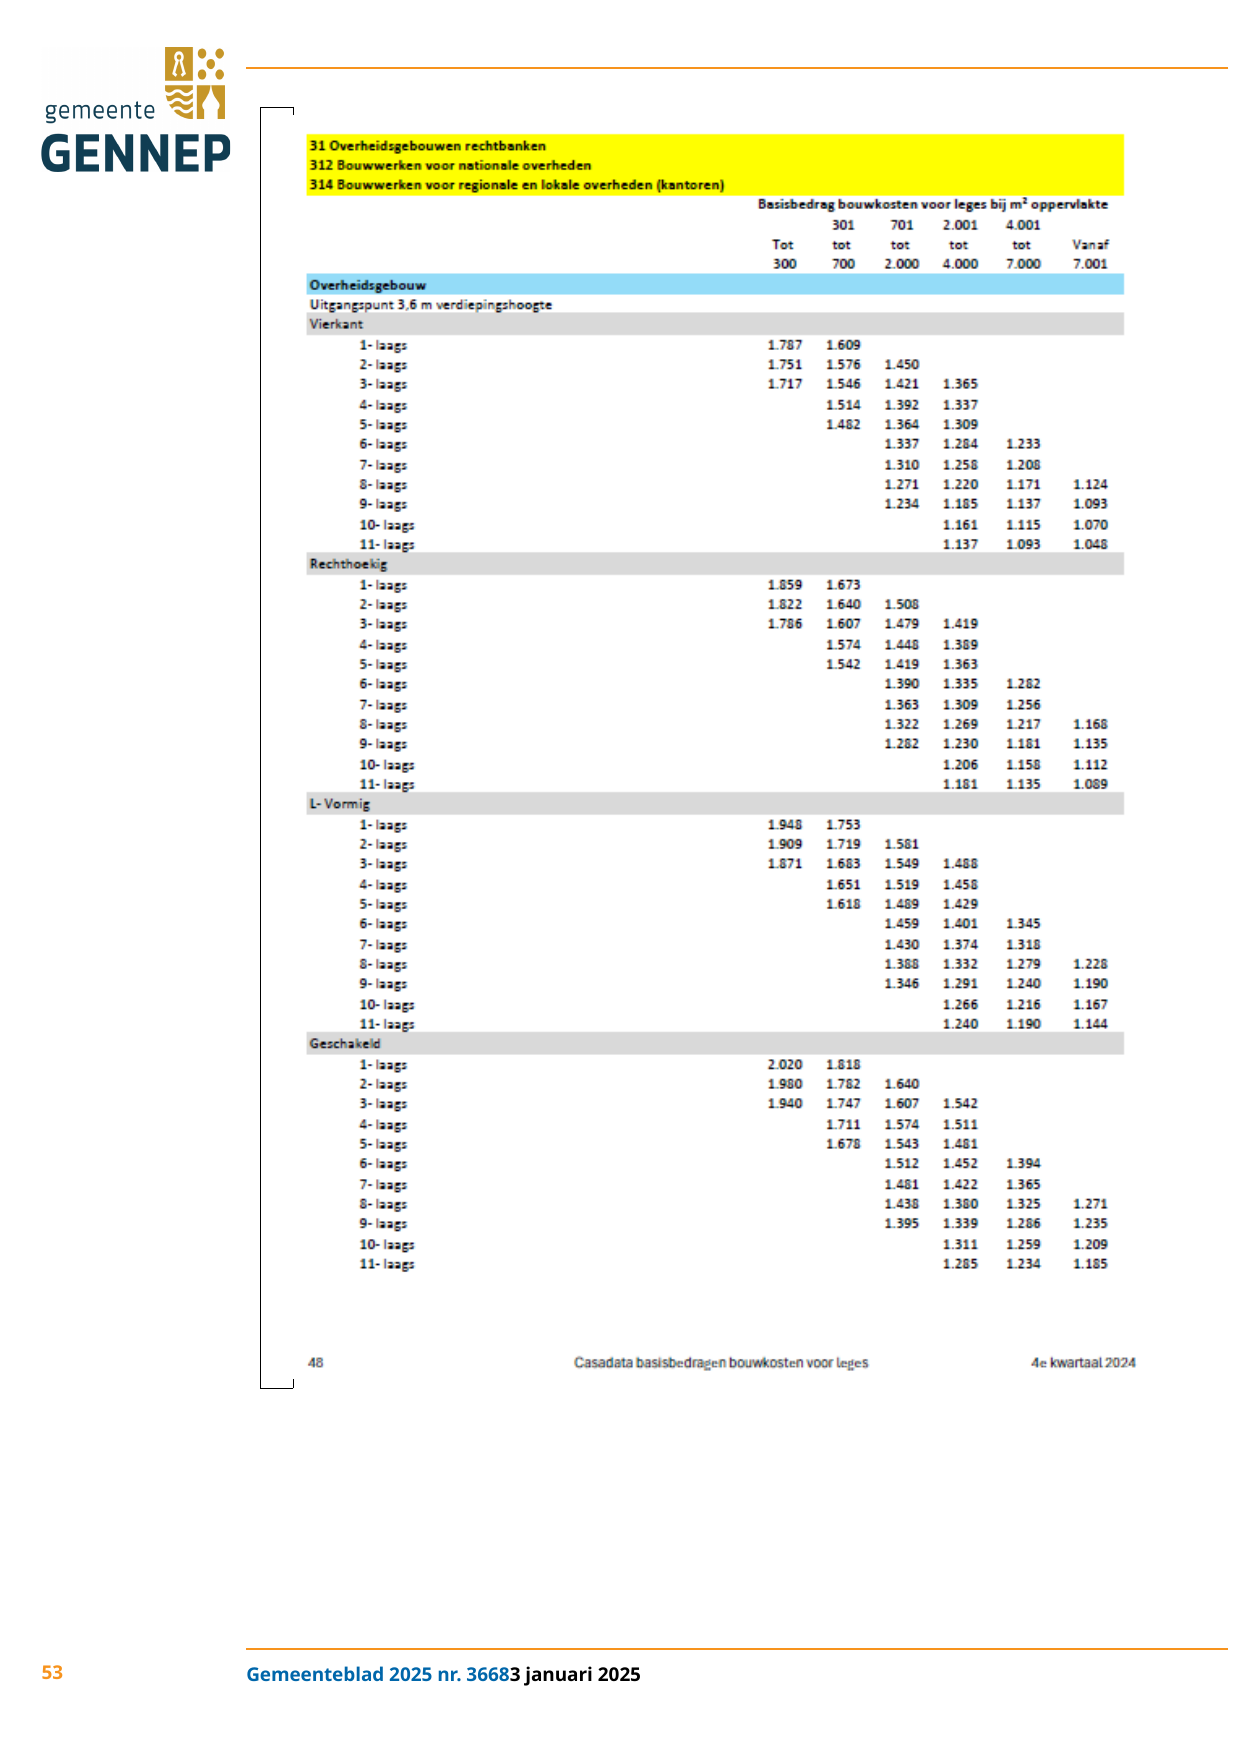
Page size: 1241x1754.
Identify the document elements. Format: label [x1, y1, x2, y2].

picture [268, 115, 1173, 1379]
picture [41, 47, 231, 172]
